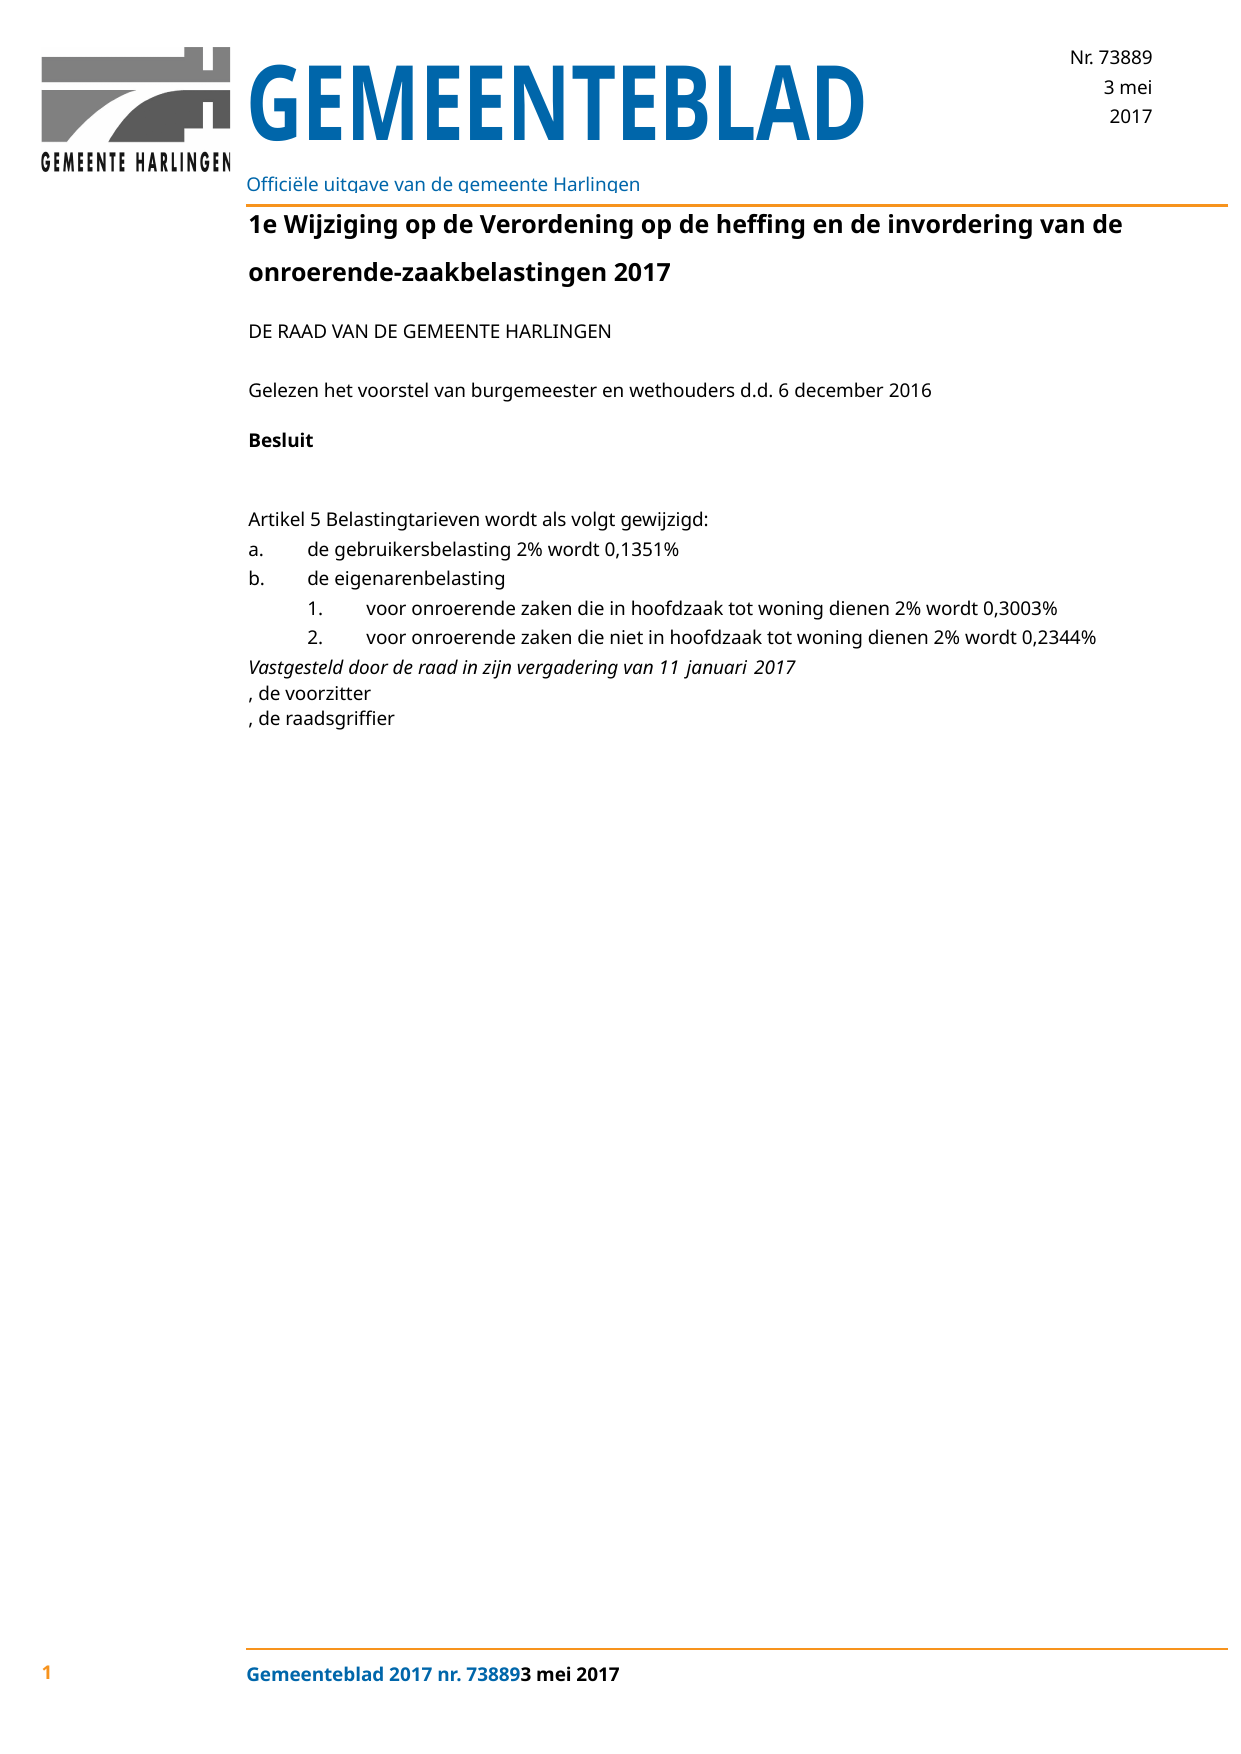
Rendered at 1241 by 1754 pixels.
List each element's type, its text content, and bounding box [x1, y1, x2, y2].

list voor onroerende zaken die niet in hoofdzaak tot woning dienen 2% wordt 0,2344% [307, 624, 1152, 650]
text DE RAAD VAN DE GEMEENTE HARLINGEN [248, 318, 1152, 344]
text Besluit [248, 427, 1152, 453]
text Gelezen het voorstel van burgemeester en wethouders d.d. 6 december 2016 [248, 377, 1152, 403]
text 1e Wijziging op de Verordening op de heffing en de invordering van de onroerende-zaakbelastingen 2017 [248, 207, 1152, 288]
list voor onroerende zaken die in hoofdzaak tot woning dienen 2% wordt 0,3003% [307, 595, 1152, 621]
picture [41, 47, 231, 172]
text , de voorzitter [248, 680, 1152, 706]
text Artikel 5 Belastingtarieven wordt als volgt gewijzigd: [248, 506, 1152, 532]
text Vastgesteld door de raad in zijn vergadering van 11 januari 2017 [248, 654, 1152, 680]
text , de raadsgriffier [248, 706, 1152, 731]
list de gebruikersbelasting 2% wordt 0,1351% [248, 536, 1152, 562]
list de eigenarenbelasting [248, 565, 1152, 591]
